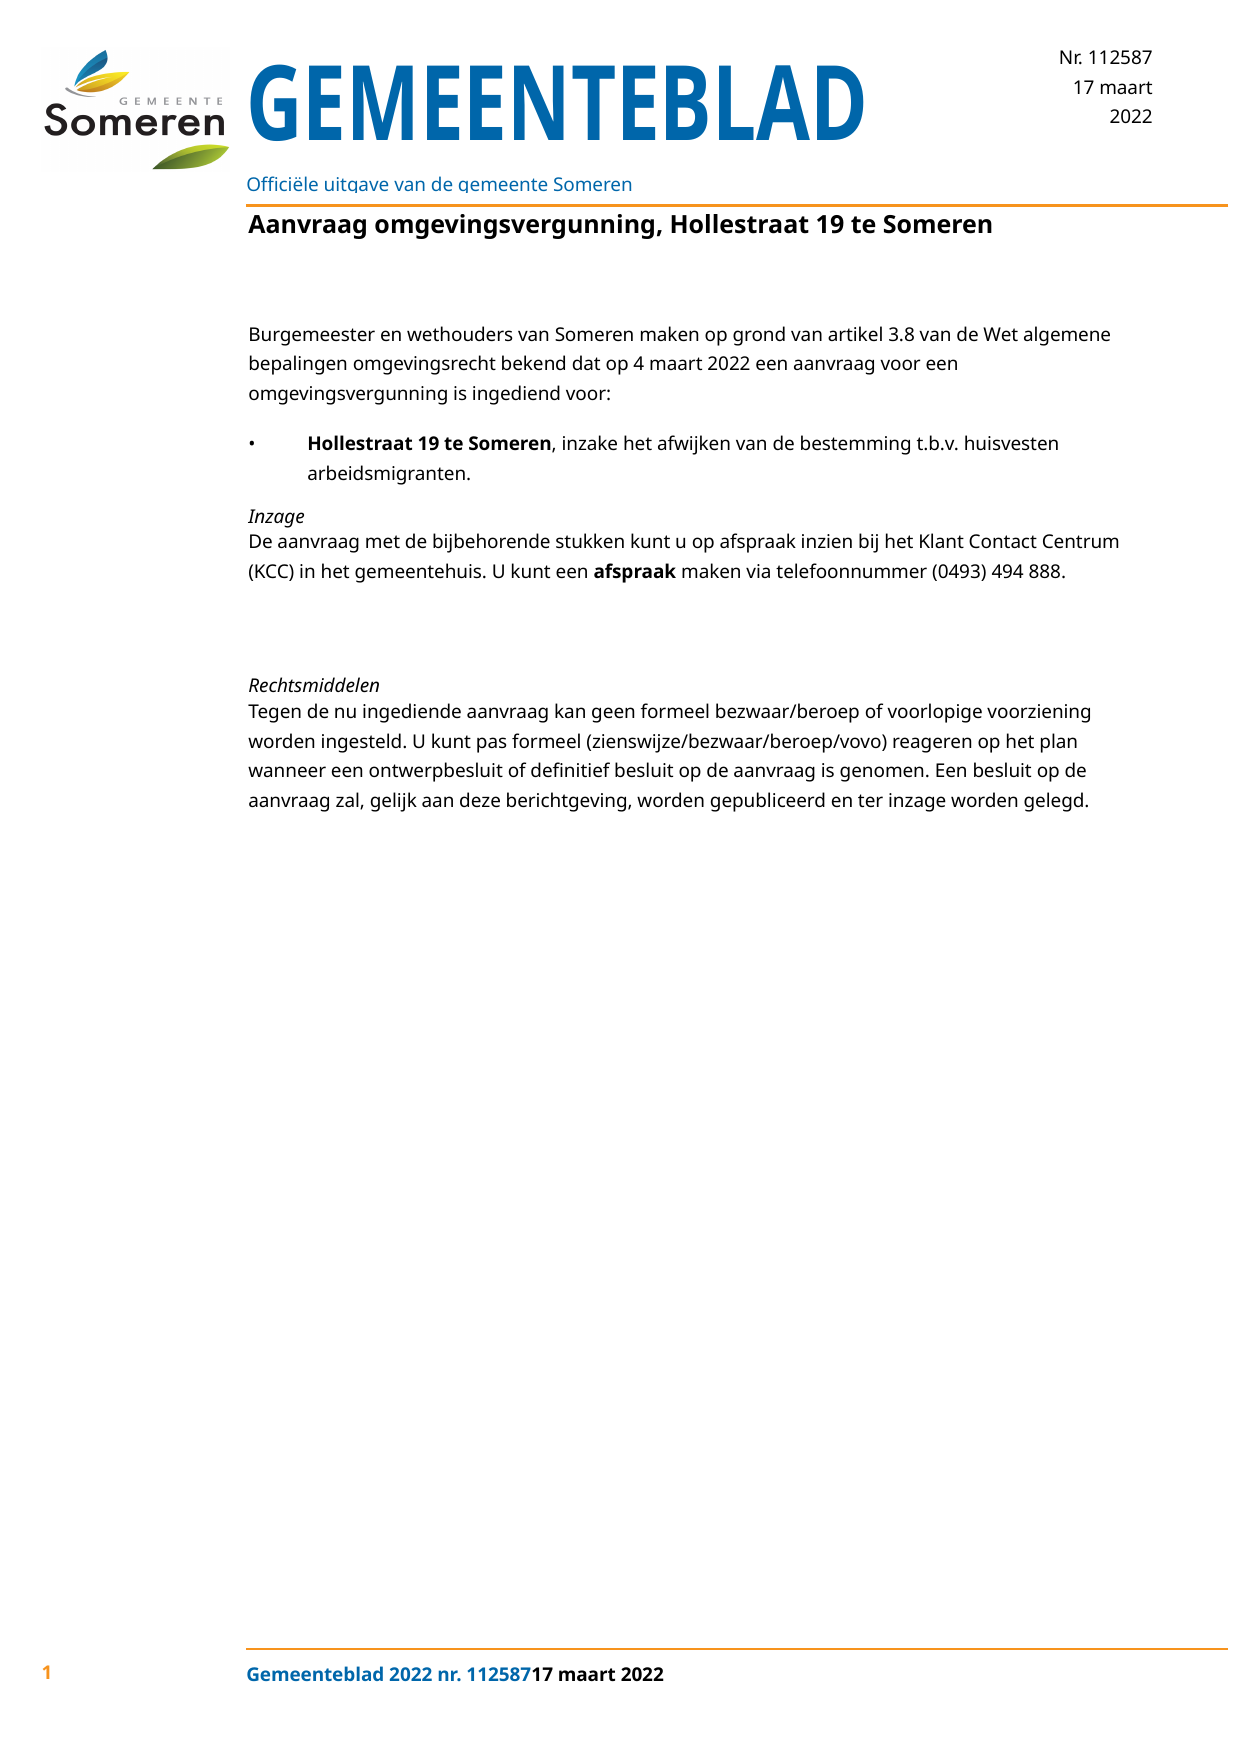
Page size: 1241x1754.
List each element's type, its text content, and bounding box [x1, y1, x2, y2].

text Burgemeester en wethouders van Someren maken op grond van artikel 3.8 van de Wet algemene bepalingen omgevingsrecht bekend dat op 4 maart 2022 een aanvraag voor een omgevingsvergunning is ingediend voor: [248, 321, 1152, 406]
text De aanvraag met de bijbehorende stukken kunt u op afspraak inzien bij het Klant Contact Centrum (KCC) in het gemeentehuis. U kunt een afspraak maken via telefoonnummer (0493) 494 888. [248, 529, 1152, 584]
text Tegen de nu ingediende aanvraag kan geen formeel bezwaar/beroep of voorlopige voorziening worden ingesteld. U kunt pas formeel (zienswijze/bezwaar/beroep/vovo) reageren op het plan wanneer een ontwerpbesluit of definitief besluit op de aanvraag is genomen. Een besluit op de aanvraag zal, gelijk aan deze berichtgeving, worden gepubliceerd en ter inzage worden gelegd. [248, 698, 1152, 813]
text Rechtsmiddelen [248, 673, 1152, 698]
text Aanvraag omgevingsvergunning, Hollestraat 19 te Someren [248, 207, 1152, 241]
list Hollestraat 19 te Someren, inzake het afwijken van de bestemming t.b.v. huisvesten arbeidsmigranten. [248, 430, 1152, 486]
picture [41, 47, 231, 172]
text Inzage [248, 503, 1152, 529]
